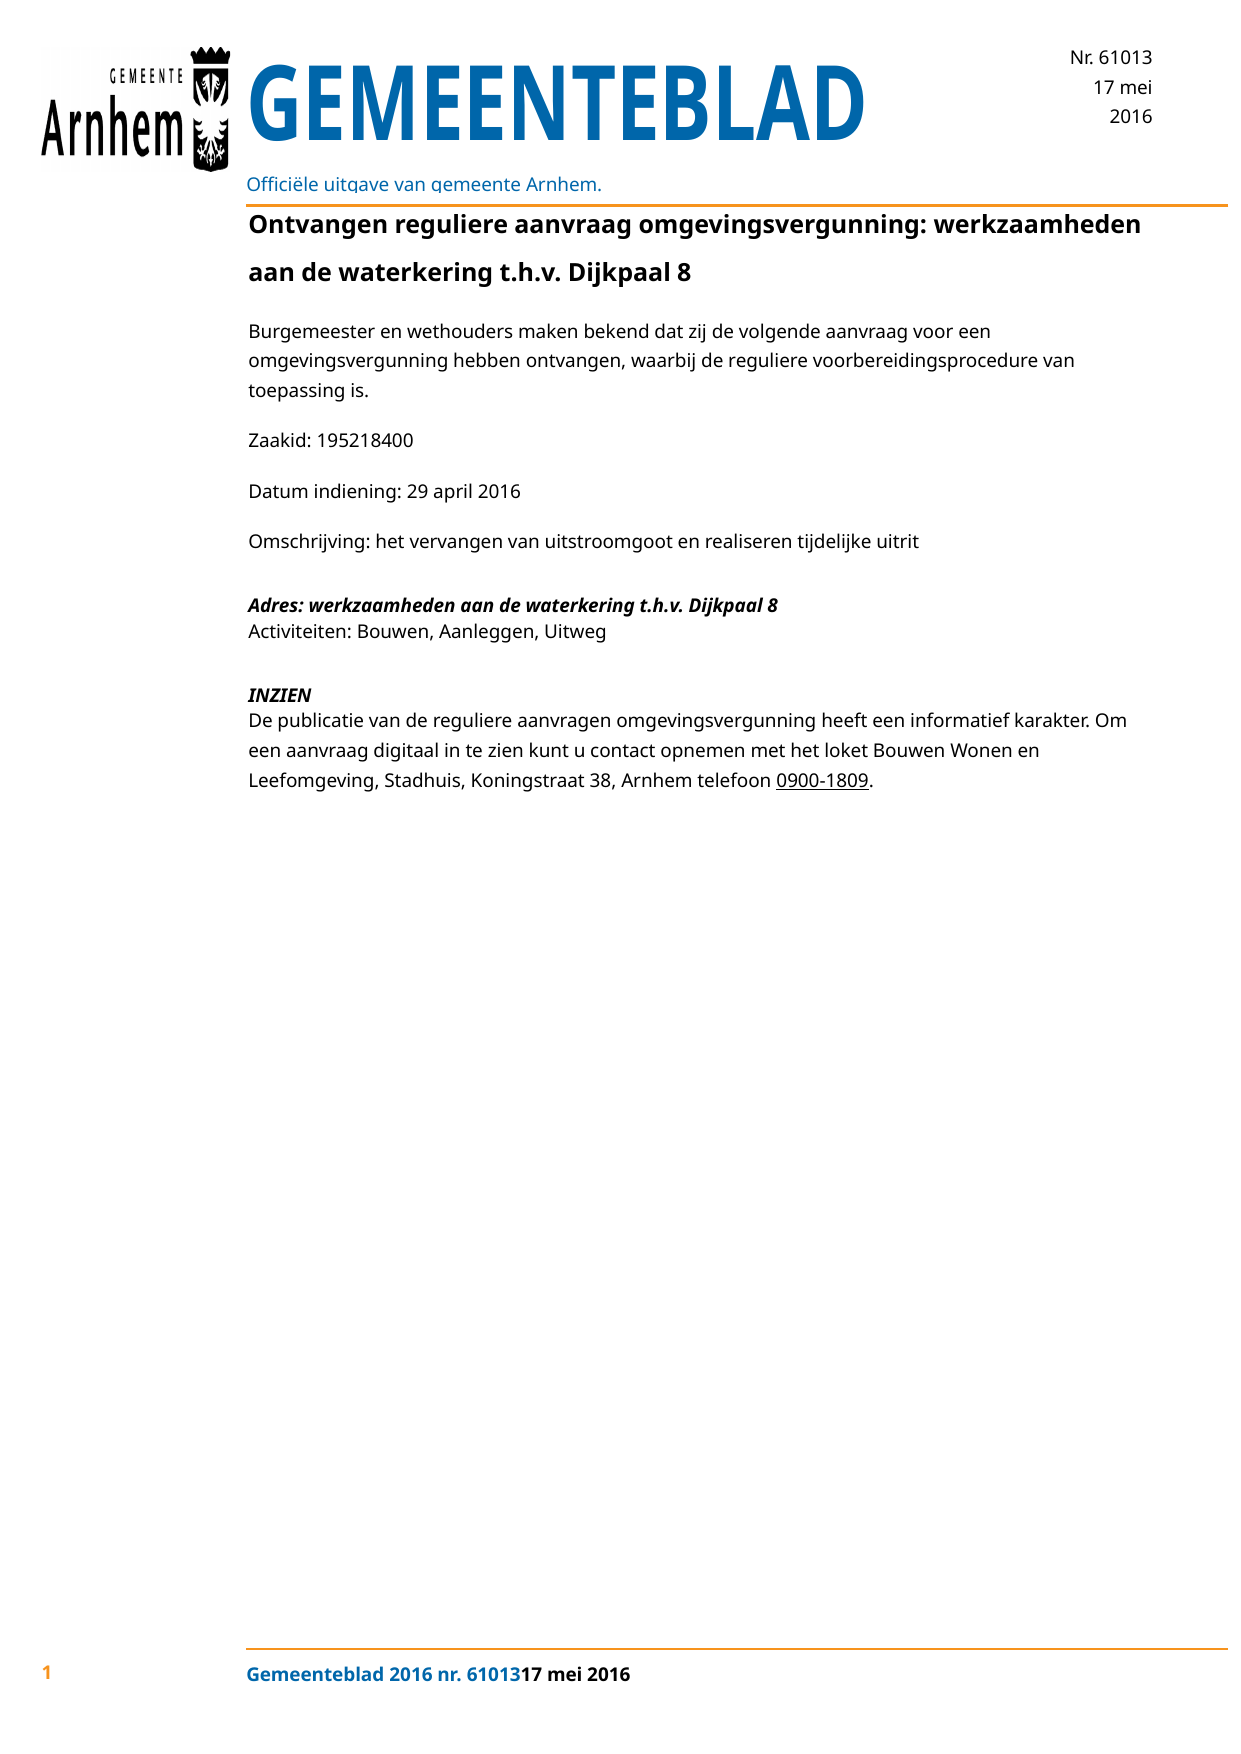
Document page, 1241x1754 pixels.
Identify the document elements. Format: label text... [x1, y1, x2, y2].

text Datum indiening: 29 april 2016 [248, 478, 1152, 504]
text Burgemeester en wethouders maken bekend dat zij de volgende aanvraag voor een omgevingsvergunning hebben ontvangen, waarbij de reguliere voorbereidingsprocedure van toepassing is. [248, 318, 1152, 403]
text De publicatie van de reguliere aanvragen omgevingsvergunning heeft een informatief karakter. Om een aanvraag digitaal in te zien kunt u contact opnemen met het loket Bouwen Wonen en Leefomgeving, Stadhuis, Koningstraat 38, Arnhem telefoon 0900-1809. [248, 708, 1152, 793]
text Ontvangen reguliere aanvraag omgevingsvergunning: werkzaamheden aan de waterkering t.h.v. Dijkpaal 8 [248, 207, 1152, 288]
text INZIEN [248, 682, 1152, 708]
picture [41, 47, 231, 172]
text Omschrijving: het vervangen van uitstroomgoot en realiseren tijdelijke uitrit [248, 528, 1152, 554]
text Adres: werkzaamheden aan de waterkering t.h.v. Dijkpaal 8 [248, 592, 1152, 618]
text Activiteiten: Bouwen, Aanleggen, Uitweg [248, 618, 1152, 644]
text Zaakid: 195218400 [248, 427, 1152, 453]
